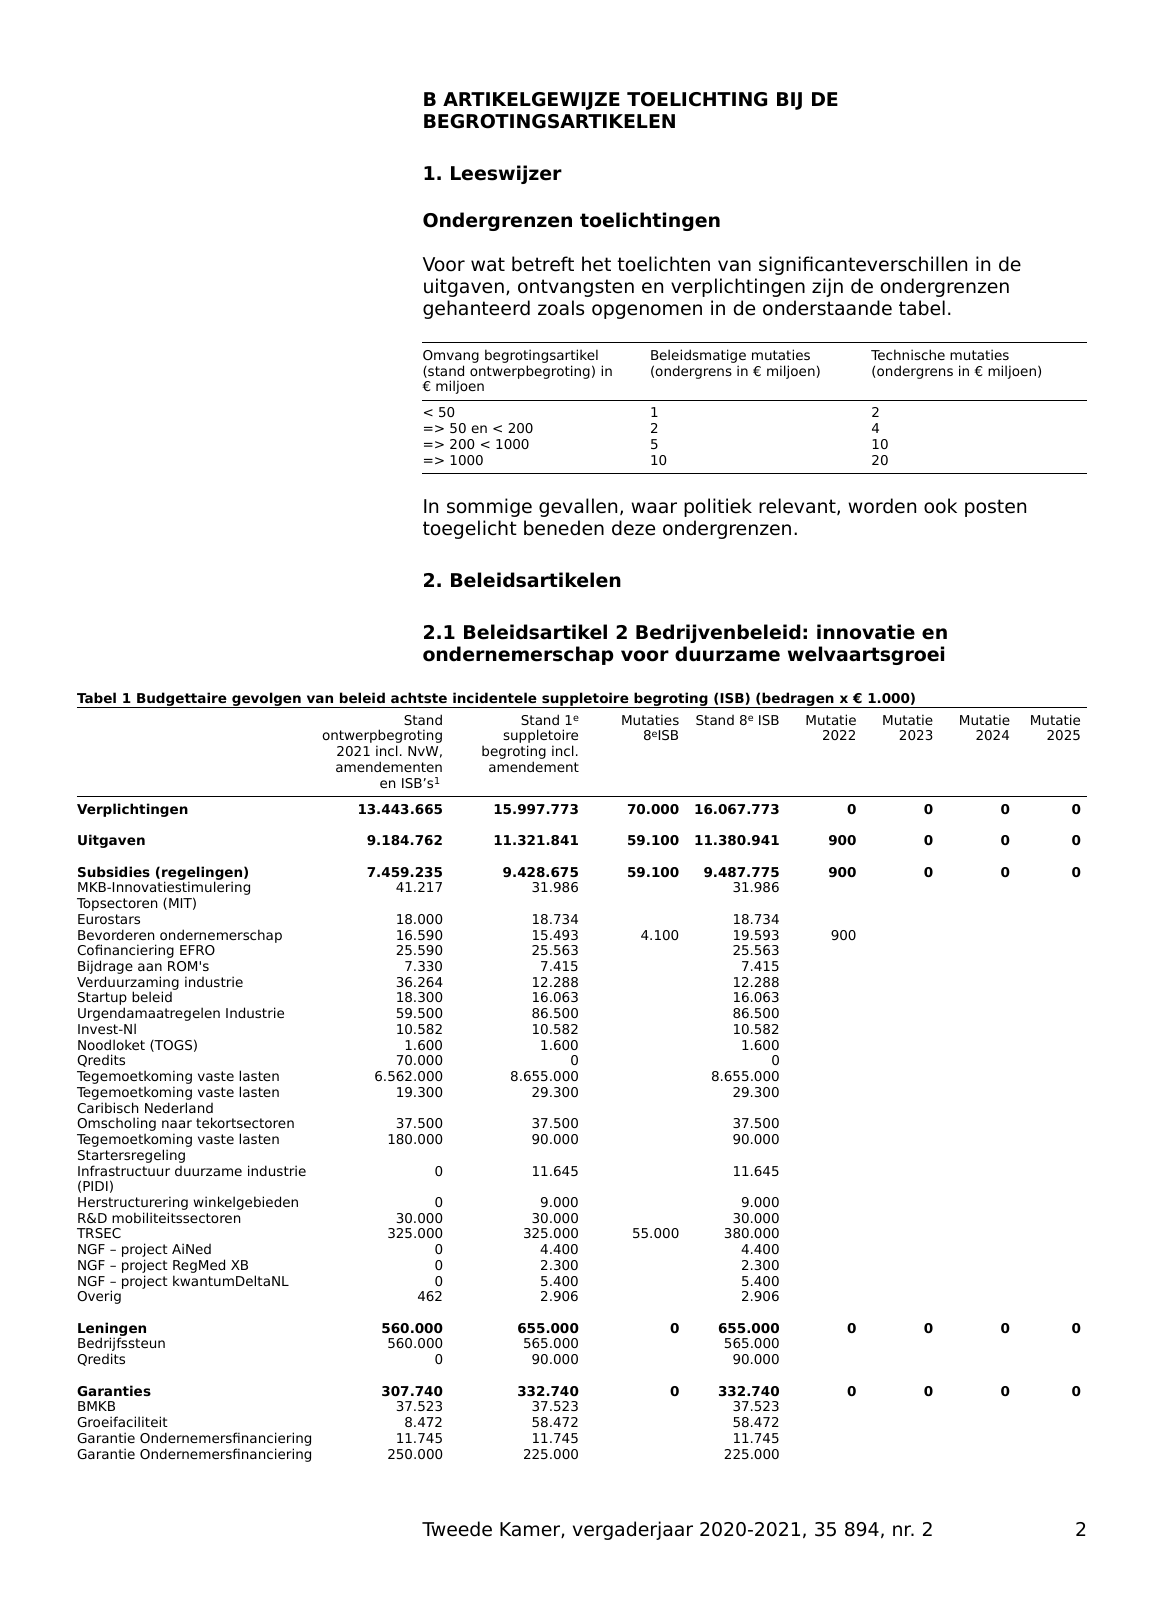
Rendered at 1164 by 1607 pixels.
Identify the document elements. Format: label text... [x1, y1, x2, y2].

table_cell R&D mobiliteitssectoren [77, 1211, 313, 1226]
table_cell [862, 912, 939, 927]
table_cell 58.472 [449, 1415, 584, 1431]
table_cell 900 [785, 928, 862, 943]
table_cell [585, 990, 685, 1006]
table_cell [1016, 1022, 1087, 1037]
table_cell Invest-Nl [77, 1022, 313, 1037]
table_cell [785, 975, 862, 990]
table_cell [1016, 1431, 1087, 1446]
table_cell [862, 1163, 939, 1195]
table_cell [939, 1258, 1016, 1273]
table_cell 4.100 [585, 928, 685, 943]
table_cell 37.523 [313, 1399, 449, 1415]
table_cell [785, 1163, 862, 1195]
table_cell [785, 912, 862, 927]
table_cell [939, 1289, 1016, 1305]
table_cell 5 [644, 437, 865, 452]
table_cell [939, 990, 1016, 1006]
table_cell Qredits [77, 1053, 313, 1069]
table_cell 0 [939, 1384, 1016, 1399]
table_cell 11.745 [313, 1431, 449, 1446]
table_cell 9.000 [685, 1195, 785, 1211]
table_cell [862, 1415, 939, 1431]
table_cell 655.000 [685, 1321, 785, 1336]
table_cell [939, 1211, 1016, 1226]
table_cell [77, 1368, 313, 1383]
table_cell 0 [313, 1195, 449, 1211]
table_cell [585, 1368, 685, 1383]
table_cell 2.906 [685, 1289, 785, 1305]
table_cell 8.472 [313, 1415, 449, 1431]
table_cell [862, 1132, 939, 1163]
table_cell [939, 817, 1016, 833]
table_cell 86.500 [449, 1006, 584, 1022]
table_cell [585, 1431, 685, 1446]
table_cell Overig [77, 1289, 313, 1305]
table_cell [585, 1038, 685, 1053]
table_cell 5.400 [685, 1274, 785, 1289]
table_cell [939, 1038, 1016, 1053]
table_cell 25.563 [685, 943, 785, 959]
table_cell [1016, 1242, 1087, 1258]
table_cell [862, 1069, 939, 1085]
table_cell 4 [865, 421, 1087, 437]
table_cell [862, 1242, 939, 1258]
table_cell 380.000 [685, 1226, 785, 1242]
table_cell [785, 1305, 862, 1321]
table_cell 11.745 [449, 1431, 584, 1446]
table_cell [939, 880, 1016, 912]
table_cell 5.400 [449, 1274, 584, 1289]
table_cell [862, 1053, 939, 1069]
table_cell [1016, 1415, 1087, 1431]
table_header Technische mutaties (ondergrens in € miljoen) [865, 343, 1087, 399]
table_cell [585, 1116, 685, 1132]
table_cell 25.590 [313, 943, 449, 959]
table_cell [939, 849, 1016, 864]
table_cell 16.067.773 [685, 797, 785, 817]
table_cell [313, 849, 449, 864]
table_cell [1016, 1289, 1087, 1305]
table_cell 13.443.665 [313, 797, 449, 817]
table_cell Tegemoetkoming vaste lasten Startersregeling [77, 1132, 313, 1163]
text In sommige gevallen, waar politiek relevant, worden ook posten toegelicht beneden deze ondergrenzen. [422, 496, 1087, 540]
table_cell Garanties [77, 1384, 313, 1399]
table_cell [785, 1274, 862, 1289]
table_cell 11.645 [685, 1163, 785, 1195]
table_cell [449, 817, 584, 833]
table_cell [1016, 1038, 1087, 1053]
table_cell [785, 1132, 862, 1163]
table_cell [585, 1305, 685, 1321]
table_cell [1016, 990, 1087, 1006]
table_cell [785, 1038, 862, 1053]
table_cell [1016, 975, 1087, 990]
table_cell [785, 1022, 862, 1037]
table_cell [862, 1116, 939, 1132]
table_cell [1016, 1226, 1087, 1242]
table_cell 900 [785, 833, 862, 849]
table_cell 1 [644, 401, 865, 421]
table_cell 2 [865, 401, 1087, 421]
table_cell 0 [1016, 797, 1087, 817]
table_cell 90.000 [685, 1352, 785, 1368]
table_cell [585, 1006, 685, 1022]
table_cell 8.655.000 [449, 1069, 584, 1085]
table_cell 59.100 [585, 833, 685, 849]
table_cell [939, 1242, 1016, 1258]
table_cell 58.472 [685, 1415, 785, 1431]
table_cell [785, 849, 862, 864]
table_cell [862, 1022, 939, 1037]
table_cell 225.000 [685, 1446, 785, 1462]
table_cell [77, 708, 313, 796]
table_cell Uitgaven [77, 833, 313, 849]
table_cell 180.000 [313, 1132, 449, 1163]
table_cell [585, 1132, 685, 1163]
table_cell [785, 1116, 862, 1132]
table_cell => 200 < 1000 [422, 437, 644, 452]
table_cell 0 [1016, 1321, 1087, 1336]
table_cell 332.740 [685, 1384, 785, 1399]
table_cell [939, 1132, 1016, 1163]
table_cell [585, 1352, 685, 1368]
table_cell [785, 1226, 862, 1242]
table_cell 0 [313, 1163, 449, 1195]
table_cell Startup beleid [77, 990, 313, 1006]
table_cell [862, 849, 939, 864]
table_cell [1016, 912, 1087, 927]
table_cell Mutatie 2022 [785, 708, 862, 796]
table_cell [1016, 1446, 1087, 1462]
table_cell [862, 1431, 939, 1446]
table_header Tabel 1 Budgettaire gevolgen van beleid achtste incidentele suppletoire begroting (ISB) (bedragen x € 1.000) [77, 691, 1087, 707]
table_cell Herstructurering winkelgebieden [77, 1195, 313, 1211]
table_cell [862, 1336, 939, 1352]
table_cell Garantie Ondernemersfinanciering [77, 1431, 313, 1446]
table_cell [785, 1053, 862, 1069]
table_cell 30.000 [313, 1211, 449, 1226]
table_cell [449, 1368, 584, 1383]
table_cell Omscholing naar tekortsectoren [77, 1116, 313, 1132]
table_cell 37.523 [449, 1399, 584, 1415]
table_cell [585, 943, 685, 959]
table_cell 2.300 [449, 1258, 584, 1273]
table_cell 31.986 [449, 880, 584, 912]
table_cell [585, 849, 685, 864]
table_cell 4.400 [685, 1242, 785, 1258]
table_cell [939, 1006, 1016, 1022]
table_cell 11.745 [685, 1431, 785, 1446]
table_cell [585, 1289, 685, 1305]
table_cell [785, 1069, 862, 1085]
table_cell 4.400 [449, 1242, 584, 1258]
table_cell [585, 912, 685, 927]
table_cell [862, 975, 939, 990]
table_cell [785, 943, 862, 959]
table_cell [862, 1289, 939, 1305]
table_cell [1016, 849, 1087, 864]
table_cell Stand 8e ISB [685, 708, 785, 796]
table_cell [939, 959, 1016, 974]
table_cell [862, 1368, 939, 1383]
table_cell 55.000 [585, 1226, 685, 1242]
table_cell [939, 928, 1016, 943]
table_cell 59.100 [585, 865, 685, 880]
table_cell [785, 1352, 862, 1368]
table_cell 90.000 [449, 1352, 584, 1368]
table_cell 18.734 [685, 912, 785, 927]
table_cell [785, 1368, 862, 1383]
table_cell 0 [313, 1242, 449, 1258]
table_cell 90.000 [449, 1132, 584, 1163]
table_cell [785, 880, 862, 912]
table_header Omvang begrotingsartikel (stand ontwerpbegroting) in € miljoen [422, 343, 644, 399]
table_cell MKB-Innovatiestimulering Topsectoren (MIT) [77, 880, 313, 912]
table_cell [77, 1305, 313, 1321]
table_cell 30.000 [449, 1211, 584, 1226]
table_cell NGF – project AiNed [77, 1242, 313, 1258]
table_cell [585, 1399, 685, 1415]
table_cell [1016, 1053, 1087, 1069]
table_cell Mutatie 2024 [939, 708, 1016, 796]
table_cell [585, 975, 685, 990]
table_cell [939, 1163, 1016, 1195]
table_cell 0 [1016, 865, 1087, 880]
table_cell [1016, 1368, 1087, 1383]
table_cell [685, 1368, 785, 1383]
table_cell Leningen [77, 1321, 313, 1336]
table_cell [685, 849, 785, 864]
table_cell 70.000 [313, 1053, 449, 1069]
table_cell 6.562.000 [313, 1069, 449, 1085]
table_cell [449, 849, 584, 864]
table_cell [862, 1446, 939, 1462]
table_cell 900 [785, 865, 862, 880]
table_cell NGF – project RegMed XB [77, 1258, 313, 1273]
table_cell [939, 1336, 1016, 1352]
table_cell 0 [585, 1384, 685, 1399]
table_cell 0 [313, 1352, 449, 1368]
table_cell 19.593 [685, 928, 785, 943]
table_cell [785, 1415, 862, 1431]
table_cell Bijdrage aan ROM's [77, 959, 313, 974]
table_cell 7.330 [313, 959, 449, 974]
table_cell Verplichtingen [77, 797, 313, 817]
table_cell 565.000 [685, 1336, 785, 1352]
table_cell => 1000 [422, 453, 644, 473]
table_cell 31.986 [685, 880, 785, 912]
table_cell [585, 1195, 685, 1211]
subtitle B ARTIKELGEWIJZE TOELICHTING BIJ DE BEGROTINGSARTIKELEN [422, 89, 1087, 133]
table_cell [785, 1431, 862, 1446]
table_cell [939, 1085, 1016, 1116]
table_cell 0 [1016, 1384, 1087, 1399]
table_cell [77, 849, 313, 864]
table_cell 11.321.841 [449, 833, 584, 849]
table_cell 37.500 [685, 1116, 785, 1132]
table_cell 18.734 [449, 912, 584, 927]
table_cell 9.428.675 [449, 865, 584, 880]
table_cell 0 [862, 797, 939, 817]
table_cell [939, 1399, 1016, 1415]
table_cell Stand 1e suppletoire begroting incl. amendement [449, 708, 584, 796]
table_cell [939, 1226, 1016, 1242]
table_cell 18.300 [313, 990, 449, 1006]
table_cell [862, 943, 939, 959]
table_cell Bedrijfssteun [77, 1336, 313, 1352]
table_cell [585, 959, 685, 974]
table_cell < 50 [422, 401, 644, 421]
table_cell 10 [865, 437, 1087, 452]
table_cell [862, 959, 939, 974]
table_cell [1016, 1336, 1087, 1352]
table_cell Qredits [77, 1352, 313, 1368]
table_cell 0 [585, 1321, 685, 1336]
table_cell Eurostars [77, 912, 313, 927]
table_cell 560.000 [313, 1336, 449, 1352]
table_cell [939, 1069, 1016, 1085]
table_cell [785, 1336, 862, 1352]
table_cell Noodloket (TOGS) [77, 1038, 313, 1053]
table_cell Tegemoetkoming vaste lasten [77, 1069, 313, 1085]
table_cell 15.493 [449, 928, 584, 943]
table_cell 9.000 [449, 1195, 584, 1211]
table_cell Mutatie 2025 [1016, 708, 1087, 796]
table_cell 0 [313, 1258, 449, 1273]
table_cell 16.063 [685, 990, 785, 1006]
table_cell [939, 975, 1016, 990]
table_cell [1016, 1116, 1087, 1132]
table_cell 37.500 [313, 1116, 449, 1132]
table_cell 225.000 [449, 1446, 584, 1462]
table_cell [862, 817, 939, 833]
table_cell 0 [313, 1274, 449, 1289]
table_cell [77, 817, 313, 833]
table_cell 10.582 [313, 1022, 449, 1037]
table_cell 565.000 [449, 1336, 584, 1352]
table_cell [585, 880, 685, 912]
table_cell [585, 1274, 685, 1289]
table_cell 41.217 [313, 880, 449, 912]
table_cell BMKB [77, 1399, 313, 1415]
table_cell 29.300 [685, 1085, 785, 1116]
table_cell [1016, 1006, 1087, 1022]
table_cell 0 [785, 1384, 862, 1399]
table_cell Mutaties 8eISB [585, 708, 685, 796]
text Voor wat betreft het toelichten van significanteverschillen in de uitgaven, ontvangsten en verplichtingen zijn de ondergrenzen gehanteerd zoals opgenomen in de onderstaande tabel. [422, 254, 1087, 320]
table_cell [585, 1446, 685, 1462]
table_cell 0 [1016, 833, 1087, 849]
table_cell 332.740 [449, 1384, 584, 1399]
table_cell 7.415 [685, 959, 785, 974]
table_cell Verduurzaming industrie [77, 975, 313, 990]
table_cell 59.500 [313, 1006, 449, 1022]
table_cell [313, 1368, 449, 1383]
table_cell [1016, 943, 1087, 959]
table_cell 1.600 [449, 1038, 584, 1053]
table_cell 10 [644, 453, 865, 473]
table_cell 0 [939, 797, 1016, 817]
table_cell [1016, 1352, 1087, 1368]
table_cell 307.740 [313, 1384, 449, 1399]
table_cell 0 [685, 1053, 785, 1069]
subtitle 1. Leeswijzer [422, 163, 1087, 185]
table_cell [685, 1305, 785, 1321]
table_cell 11.645 [449, 1163, 584, 1195]
table_cell 9.487.775 [685, 865, 785, 880]
table_cell [939, 1431, 1016, 1446]
table_cell [862, 1226, 939, 1242]
table_cell [785, 1006, 862, 1022]
table_cell Subsidies (regelingen) [77, 865, 313, 880]
table_cell 12.288 [449, 975, 584, 990]
subtitle Ondergrenzen toelichtingen [422, 210, 1087, 232]
table_cell [785, 1258, 862, 1273]
table_cell Mutatie 2023 [862, 708, 939, 796]
table_cell 70.000 [585, 797, 685, 817]
table_cell [939, 1195, 1016, 1211]
table_cell [585, 1211, 685, 1226]
table_cell [939, 1415, 1016, 1431]
table_cell [862, 1258, 939, 1273]
table_cell [1016, 959, 1087, 974]
table_cell [585, 1242, 685, 1258]
table_cell 1.600 [685, 1038, 785, 1053]
table_cell 462 [313, 1289, 449, 1305]
table_cell [862, 1085, 939, 1116]
table_cell 16.063 [449, 990, 584, 1006]
table_header Beleidsmatige mutaties (ondergrens in € miljoen) [644, 343, 865, 399]
table_cell => 50 en < 200 [422, 421, 644, 437]
table_cell [939, 1022, 1016, 1037]
table_cell 0 [939, 833, 1016, 849]
table_cell 29.300 [449, 1085, 584, 1116]
table_cell 15.997.773 [449, 797, 584, 817]
table_cell [1016, 880, 1087, 912]
table_cell Cofinanciering EFRO [77, 943, 313, 959]
table_cell [862, 1195, 939, 1211]
table_cell [1016, 1085, 1087, 1116]
table_cell [862, 1038, 939, 1053]
table_cell [939, 1053, 1016, 1069]
table_cell 0 [862, 1384, 939, 1399]
table_cell 90.000 [685, 1132, 785, 1163]
table_cell 0 [785, 1321, 862, 1336]
table_cell [939, 912, 1016, 927]
table_cell 20 [865, 453, 1087, 473]
table_cell 12.288 [685, 975, 785, 990]
table_cell 9.184.762 [313, 833, 449, 849]
table_cell 0 [939, 865, 1016, 880]
table_cell [785, 817, 862, 833]
table_cell [449, 1305, 584, 1321]
table_cell [1016, 1069, 1087, 1085]
table_cell 7.415 [449, 959, 584, 974]
table_cell [1016, 1274, 1087, 1289]
table_cell [939, 1368, 1016, 1383]
table_cell [862, 1305, 939, 1321]
table_cell Tegemoetkoming vaste lasten Caribisch Nederland [77, 1085, 313, 1116]
table_cell [862, 1274, 939, 1289]
subtitle 2.1 Beleidsartikel 2 Bedrijvenbeleid: innovatie en ondernemerschap voor duurzame welvaartsgroei [422, 622, 1087, 666]
table_cell 7.459.235 [313, 865, 449, 880]
table_cell [1016, 1211, 1087, 1226]
table_cell [862, 880, 939, 912]
table_cell 250.000 [313, 1446, 449, 1462]
table_cell Urgendamaatregelen Industrie [77, 1006, 313, 1022]
table_cell [585, 1415, 685, 1431]
table_cell 560.000 [313, 1321, 449, 1336]
table_cell [1016, 1195, 1087, 1211]
table_cell [585, 1336, 685, 1352]
table_cell 2 [644, 421, 865, 437]
table_cell TRSEC [77, 1226, 313, 1242]
table_cell [785, 1289, 862, 1305]
table_cell [685, 817, 785, 833]
table_cell [1016, 1258, 1087, 1273]
table_cell [785, 1195, 862, 1211]
table_cell [1016, 1399, 1087, 1415]
table_cell 86.500 [685, 1006, 785, 1022]
table_cell 16.590 [313, 928, 449, 943]
table_cell 1.600 [313, 1038, 449, 1053]
table_cell [939, 1446, 1016, 1462]
table_cell 37.523 [685, 1399, 785, 1415]
table_cell [785, 1399, 862, 1415]
table_cell [939, 943, 1016, 959]
table_cell 2.906 [449, 1289, 584, 1305]
table_cell [585, 817, 685, 833]
table_cell 0 [449, 1053, 584, 1069]
table_cell 0 [862, 1321, 939, 1336]
table_cell [785, 1085, 862, 1116]
table_cell [939, 1116, 1016, 1132]
table_cell Stand ontwerpbegroting 2021 incl. NvW, amendementen en ISB’s1 [313, 708, 449, 796]
table_cell Bevorderen ondernemerschap [77, 928, 313, 943]
table_cell [785, 990, 862, 1006]
table_cell 325.000 [313, 1226, 449, 1242]
table_cell [862, 1211, 939, 1226]
table_cell [585, 1022, 685, 1037]
table_cell [862, 1006, 939, 1022]
table_cell [1016, 817, 1087, 833]
table_cell [585, 1258, 685, 1273]
table_cell [1016, 928, 1087, 943]
table_cell Groeifaciliteit [77, 1415, 313, 1431]
table_cell 0 [939, 1321, 1016, 1336]
table_cell [785, 1211, 862, 1226]
table_cell [785, 1446, 862, 1462]
table_cell 325.000 [449, 1226, 584, 1242]
table_cell Garantie Ondernemersfinanciering [77, 1446, 313, 1462]
table_cell [1016, 1163, 1087, 1195]
table_cell 18.000 [313, 912, 449, 927]
table_cell 36.264 [313, 975, 449, 990]
table_cell [862, 1399, 939, 1415]
table_cell 8.655.000 [685, 1069, 785, 1085]
table_cell 0 [862, 865, 939, 880]
table_cell 19.300 [313, 1085, 449, 1116]
table_cell 10.582 [685, 1022, 785, 1037]
table_cell [313, 1305, 449, 1321]
table_cell 30.000 [685, 1211, 785, 1226]
table_cell 37.500 [449, 1116, 584, 1132]
table_cell 2.300 [685, 1258, 785, 1273]
table_cell NGF – project kwantumDeltaNL [77, 1274, 313, 1289]
table_cell [939, 1352, 1016, 1368]
table_cell [939, 1305, 1016, 1321]
table_cell [585, 1085, 685, 1116]
table_cell Infrastructuur duurzame industrie (PIDI) [77, 1163, 313, 1195]
table_cell [585, 1053, 685, 1069]
table_cell [785, 959, 862, 974]
table_cell 25.563 [449, 943, 584, 959]
table_cell [862, 990, 939, 1006]
table_cell 10.582 [449, 1022, 584, 1037]
table_cell 655.000 [449, 1321, 584, 1336]
table_cell [862, 1352, 939, 1368]
table_cell [585, 1163, 685, 1195]
table_cell 0 [862, 833, 939, 849]
table_cell 11.380.941 [685, 833, 785, 849]
table_cell 0 [785, 797, 862, 817]
subtitle 2. Beleidsartikelen [422, 570, 1087, 592]
table_cell [939, 1274, 1016, 1289]
table_cell [313, 817, 449, 833]
table_cell [1016, 1132, 1087, 1163]
table_cell [785, 1242, 862, 1258]
table_cell [862, 928, 939, 943]
table_cell [1016, 1305, 1087, 1321]
table_cell [585, 1069, 685, 1085]
